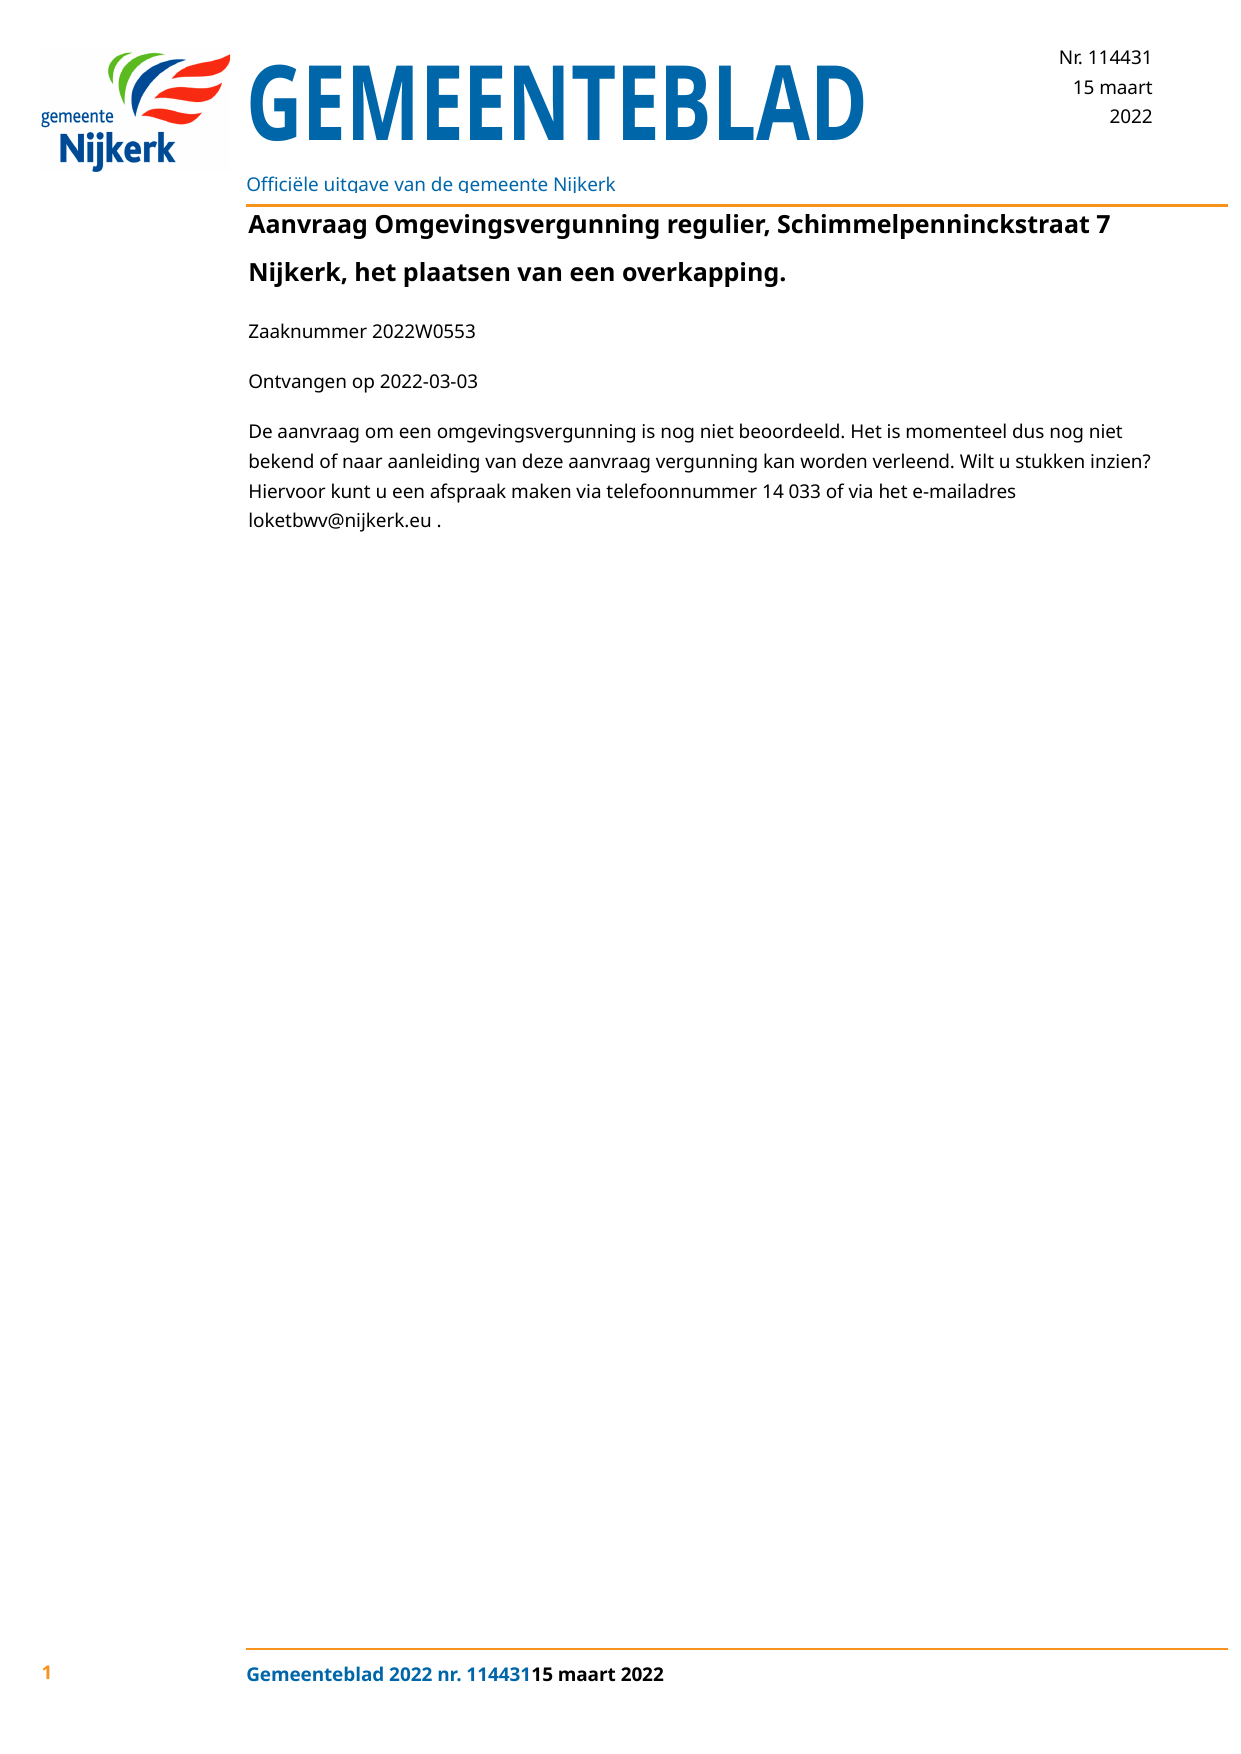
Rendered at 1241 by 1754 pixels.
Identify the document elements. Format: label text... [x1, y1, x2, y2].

text De aanvraag om een omgevingsvergunning is nog niet beoordeeld. Het is momenteel dus nog niet bekend of naar aanleiding van deze aanvraag vergunning kan worden verleend. Wilt u stukken inzien? Hiervoor kunt u een afspraak maken via telefoonnummer 14 033 of via het e-mailadres loketbwv@nijkerk.eu . [248, 419, 1152, 533]
text Aanvraag Omgevingsvergunning regulier, Schimmelpenninckstraat 7 Nijkerk, het plaatsen van een overkapping. [248, 207, 1152, 288]
picture [41, 47, 231, 172]
text Ontvangen op 2022-03-03 [248, 368, 1152, 394]
text Zaaknummer 2022W0553 [248, 318, 1152, 344]
